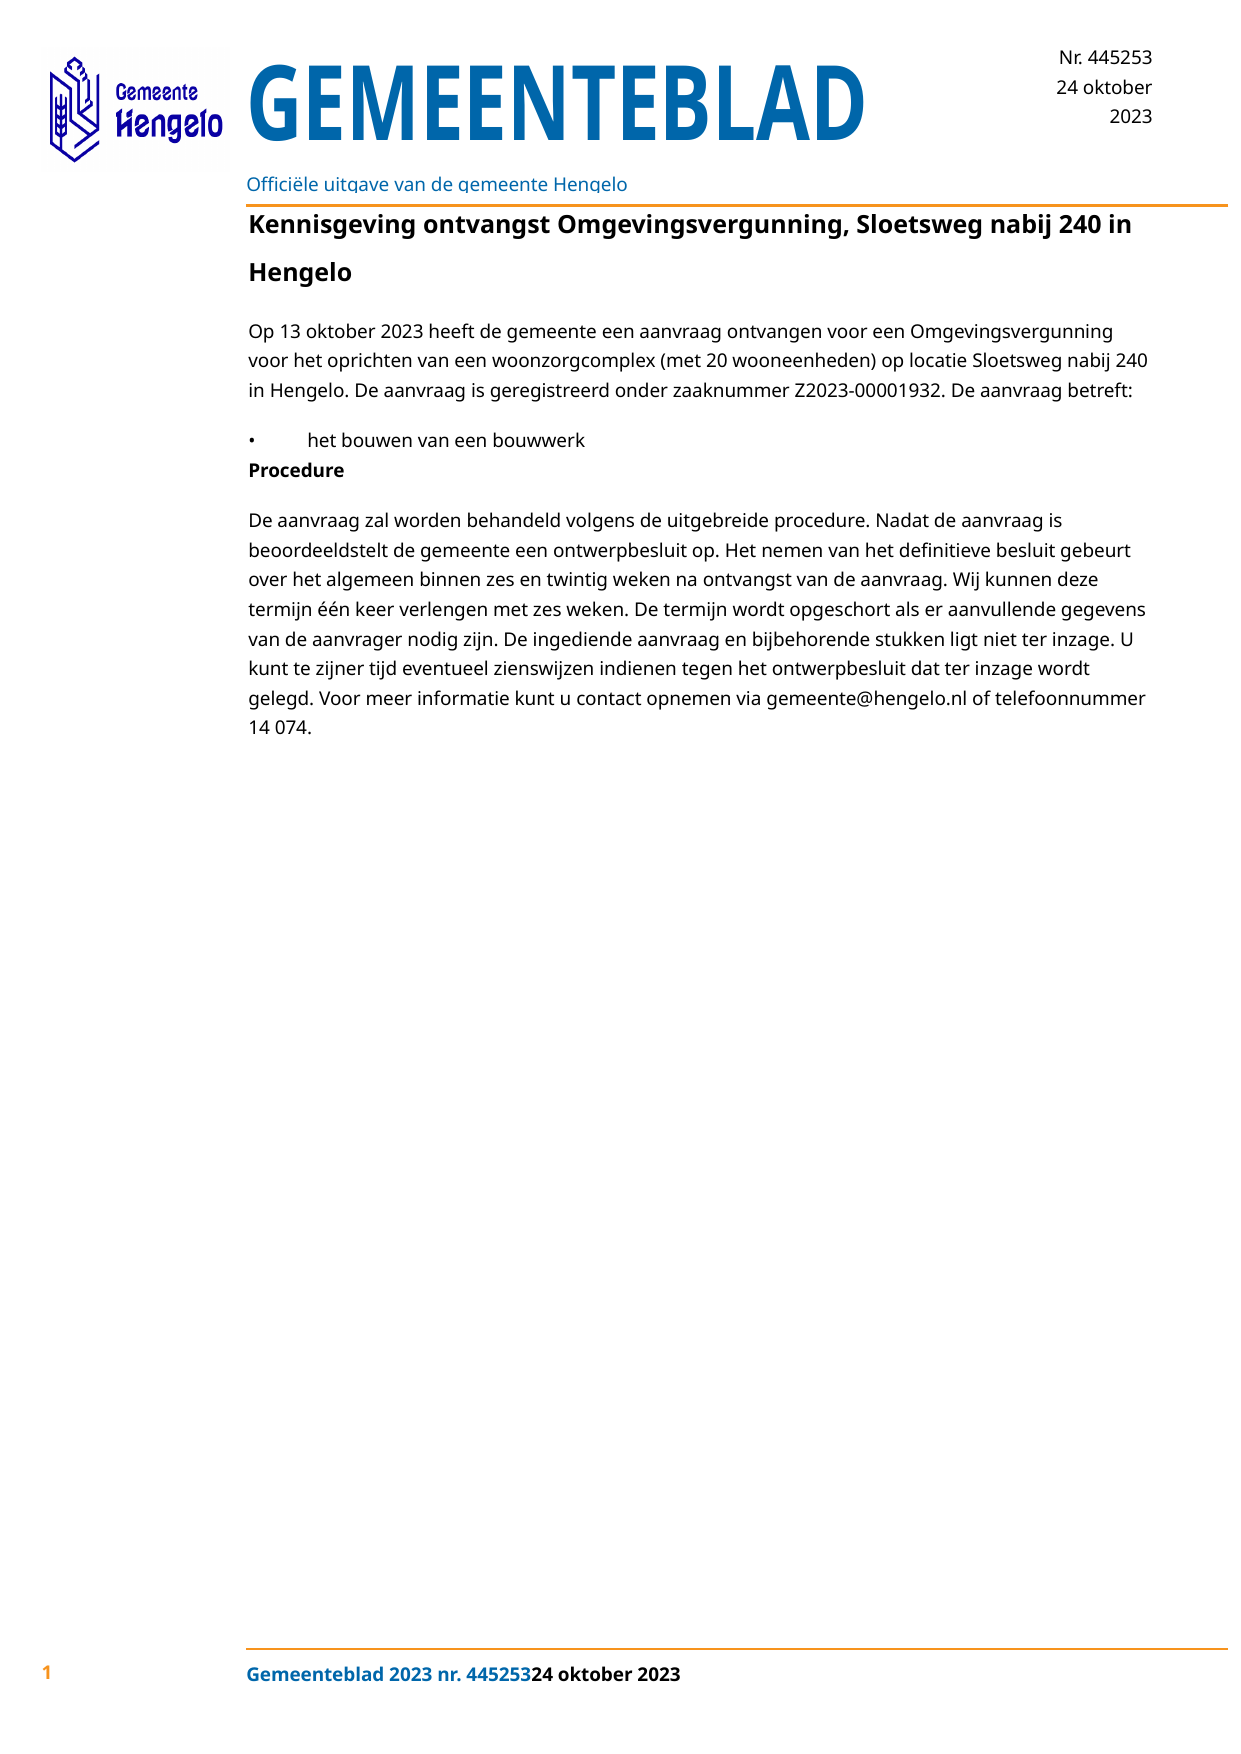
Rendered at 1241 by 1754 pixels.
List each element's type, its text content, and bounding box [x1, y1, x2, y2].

picture [41, 47, 231, 172]
list het bouwen van een bouwwerk [248, 427, 1152, 453]
text Procedure [248, 457, 1152, 483]
text De aanvraag zal worden behandeld volgens de uitgebreide procedure. Nadat de aanvraag is beoordeeldstelt de gemeente een ontwerpbesluit op. Het nemen van het definitieve besluit gebeurt over het algemeen binnen zes en twintig weken na ontvangst van de aanvraag. Wij kunnen deze termijn één keer verlengen met zes weken. De termijn wordt opgeschort als er aanvullende gegevens van de aanvrager nodig zijn. De ingediende aanvraag en bijbehorende stukken ligt niet ter inzage. U kunt te zijner tijd eventueel zienswijzen indienen tegen het ontwerpbesluit dat ter inzage wordt gelegd. Voor meer informatie kunt u contact opnemen via gemeente@hengelo.nl of telefoonnummer 14 074. [248, 507, 1152, 740]
text Kennisgeving ontvangst Omgevingsvergunning, Sloetsweg nabij 240 in Hengelo [248, 207, 1152, 288]
text Op 13 oktober 2023 heeft de gemeente een aanvraag ontvangen voor een Omgevingsvergunning voor het oprichten van een woonzorgcomplex (met 20 wooneenheden) op locatie Sloetsweg nabij 240 in Hengelo. De aanvraag is geregistreerd onder zaaknummer Z2023-00001932. De aanvraag betreft: [248, 318, 1152, 403]
